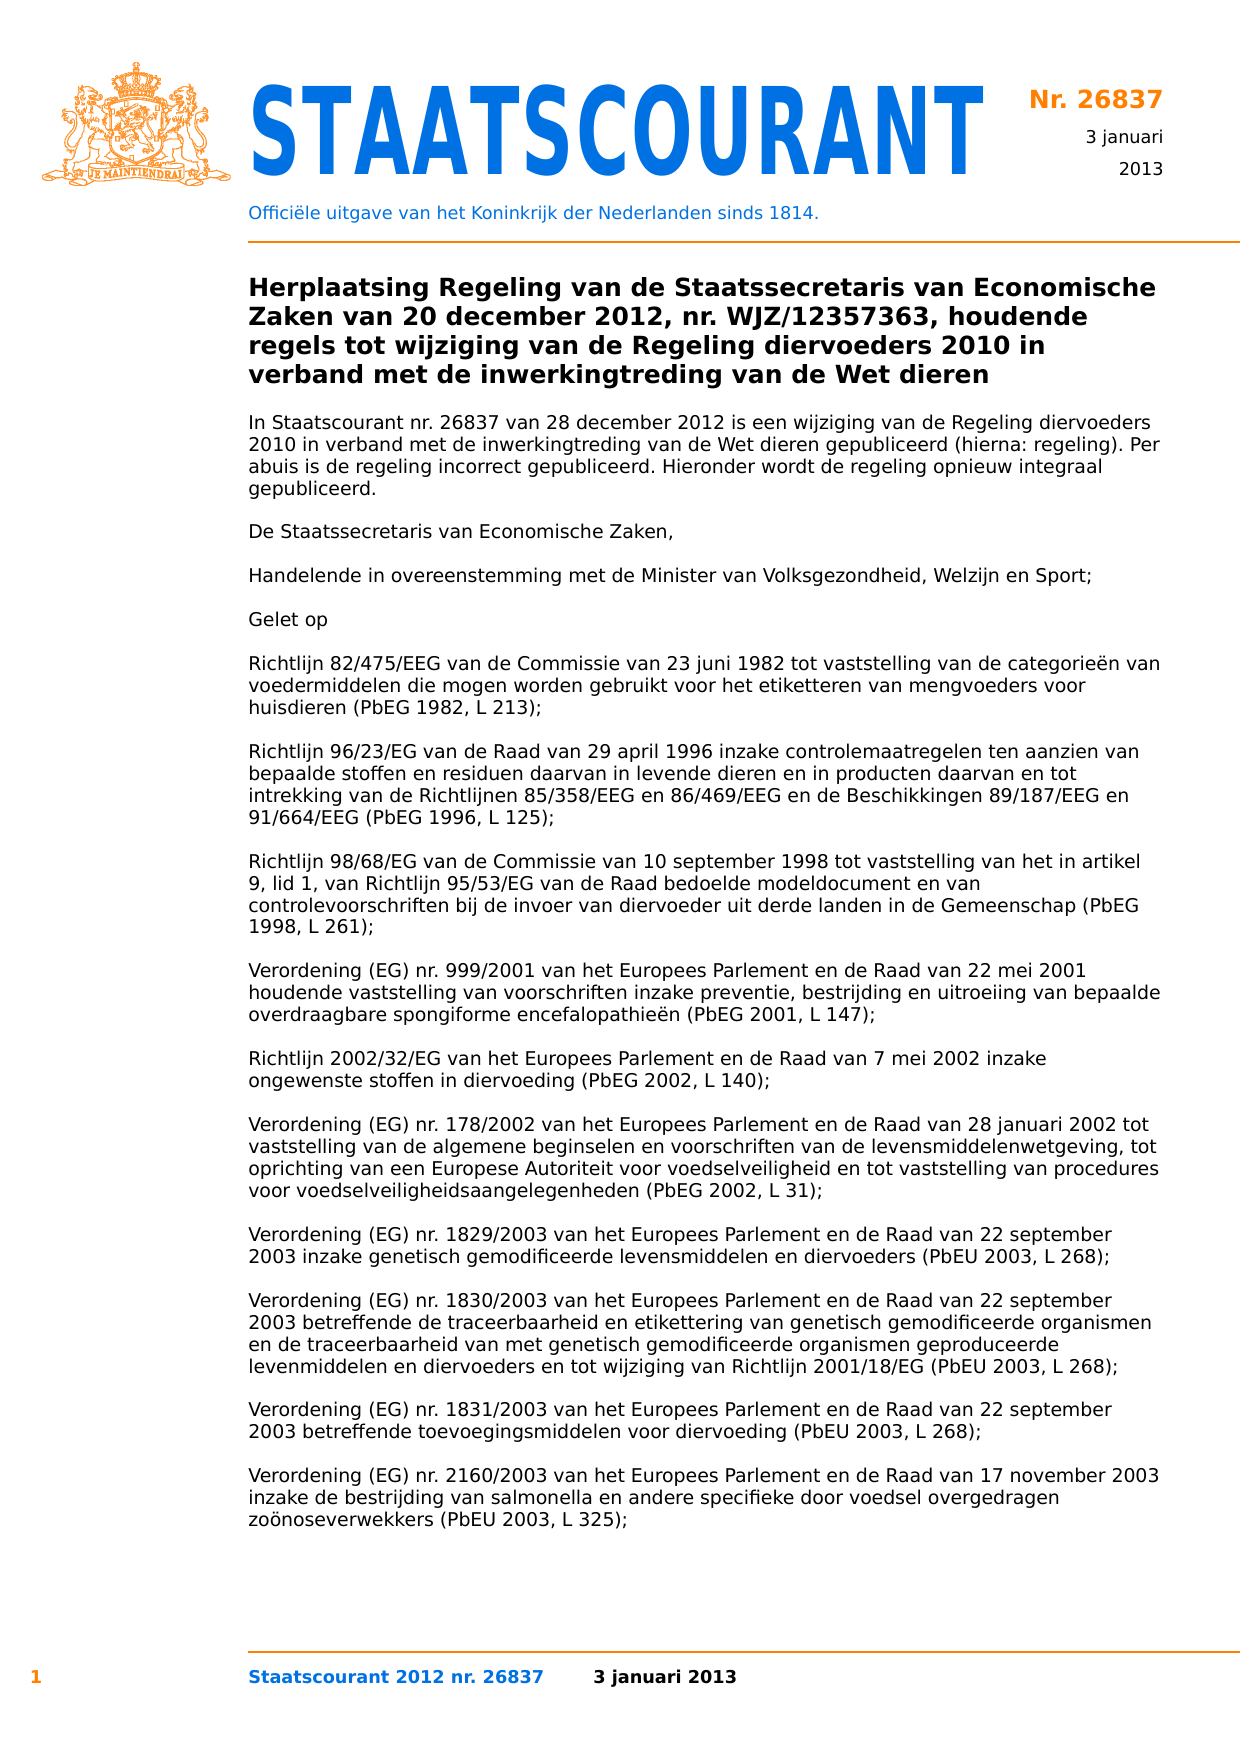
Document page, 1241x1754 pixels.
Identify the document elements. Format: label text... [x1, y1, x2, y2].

text Verordening (EG) nr. 1831/2003 van het Europees Parlement en de Raad van 22 september 2003 betreffende toevoegingsmiddelen voor diervoeding (PbEU 2003, L 268); [248, 1399, 1163, 1443]
table_cell 3 januari [998, 121, 1240, 153]
text Richtlijn 2002/32/EG van het Europees Parlement en de Raad van 7 mei 2002 inzake ongewenste stoffen in diervoeding (PbEG 2002, L 140); [248, 1048, 1163, 1092]
text Verordening (EG) nr. 178/2002 van het Europees Parlement en de Raad van 28 januari 2002 tot vaststelling van de algemene beginselen en voorschriften van de levensmiddelenwetgeving, tot oprichting van een Europese Autoriteit voor voedselveiligheid en tot vaststelling van procedures voor voedselveiligheidsaangelegenheden (PbEG 2002, L 31); [248, 1114, 1163, 1202]
text Gelet op [248, 609, 1163, 631]
text Richtlijn 96/23/EG van de Raad van 29 april 1996 inzake controlemaatregelen ten aanzien van bepaalde stoffen en residuen daarvan in levende dieren en in producten daarvan en tot intrekking van de Richtlijnen 85/358/EEG en 86/469/EEG en de Beschikkingen 89/187/EEG en 91/664/EEG (PbEG 1996, L 125); [248, 741, 1163, 829]
text Handelende in overeenstemming met de Minister van Volksgezondheid, Welzijn en Sport; [248, 565, 1163, 587]
table_cell 2013 [998, 153, 1240, 203]
text De Staatssecretaris van Economische Zaken, [248, 521, 1163, 543]
picture [41, 62, 231, 186]
text Richtlijn 98/68/EG van de Commissie van 10 september 1998 tot vaststelling van het in artikel 9, lid 1, van Richtlijn 95/53/EG van de Raad bedoelde modeldocument en van controlevoorschriften bij de invoer van diervoeder uit derde landen in de Gemeenschap (PbEG 1998, L 261); [248, 851, 1163, 938]
table_header [25, 62, 248, 241]
table_header Nr. 26837 [998, 62, 1240, 121]
subtitle Herplaatsing Regeling van de Staatssecretaris van Economische Zaken van 20 december 2012, nr. WJZ/12357363, houdende regels tot wijziging van de Regeling diervoeders 2010 in verband met de inwerkingtreding van de Wet dieren [248, 273, 1163, 390]
text Verordening (EG) nr. 999/2001 van het Europees Parlement en de Raad van 22 mei 2001 houdende vaststelling van voorschriften inzake preventie, bestrijding en uitroeiing van bepaalde overdraagbare spongiforme encefalopathieën (PbEG 2001, L 147); [248, 960, 1163, 1026]
text Verordening (EG) nr. 1830/2003 van het Europees Parlement en de Raad van 22 september 2003 betreffende de traceerbaarheid en etikettering van genetisch gemodificeerde organismen en de traceerbaarheid van met genetisch gemodificeerde organismen geproduceerde levenmiddelen en diervoeders en tot wijziging van Richtlijn 2001/18/EG (PbEU 2003, L 268); [248, 1289, 1163, 1377]
text In Staatscourant nr. 26837 van 28 december 2012 is een wijziging van de Regeling diervoeders 2010 in verband met de inwerkingtreding van de Wet dieren gepubliceerd (hierna: regeling). Per abuis is de regeling incorrect gepubliceerd. Hieronder wordt de regeling opnieuw integraal gepubliceerd. [248, 412, 1163, 499]
table_cell Officiële uitgave van het Koninkrijk der Nederlanden sinds 1814. [248, 203, 1240, 241]
table_header STAATSCOURANT [248, 62, 998, 203]
text Verordening (EG) nr. 2160/2003 van het Europees Parlement en de Raad van 17 november 2003 inzake de bestrijding van salmonella en andere specifieke door voedsel overgedragen zoönoseverwekkers (PbEU 2003, L 325); [248, 1465, 1163, 1531]
text Richtlijn 82/475/EEG van de Commissie van 23 juni 1982 tot vaststelling van de categorieën van voedermiddelen die mogen worden gebruikt voor het etiketteren van mengvoeders voor huisdieren (PbEG 1982, L 213); [248, 653, 1163, 719]
text Verordening (EG) nr. 1829/2003 van het Europees Parlement en de Raad van 22 september 2003 inzake genetisch gemodificeerde levensmiddelen en diervoeders (PbEU 2003, L 268); [248, 1224, 1163, 1268]
